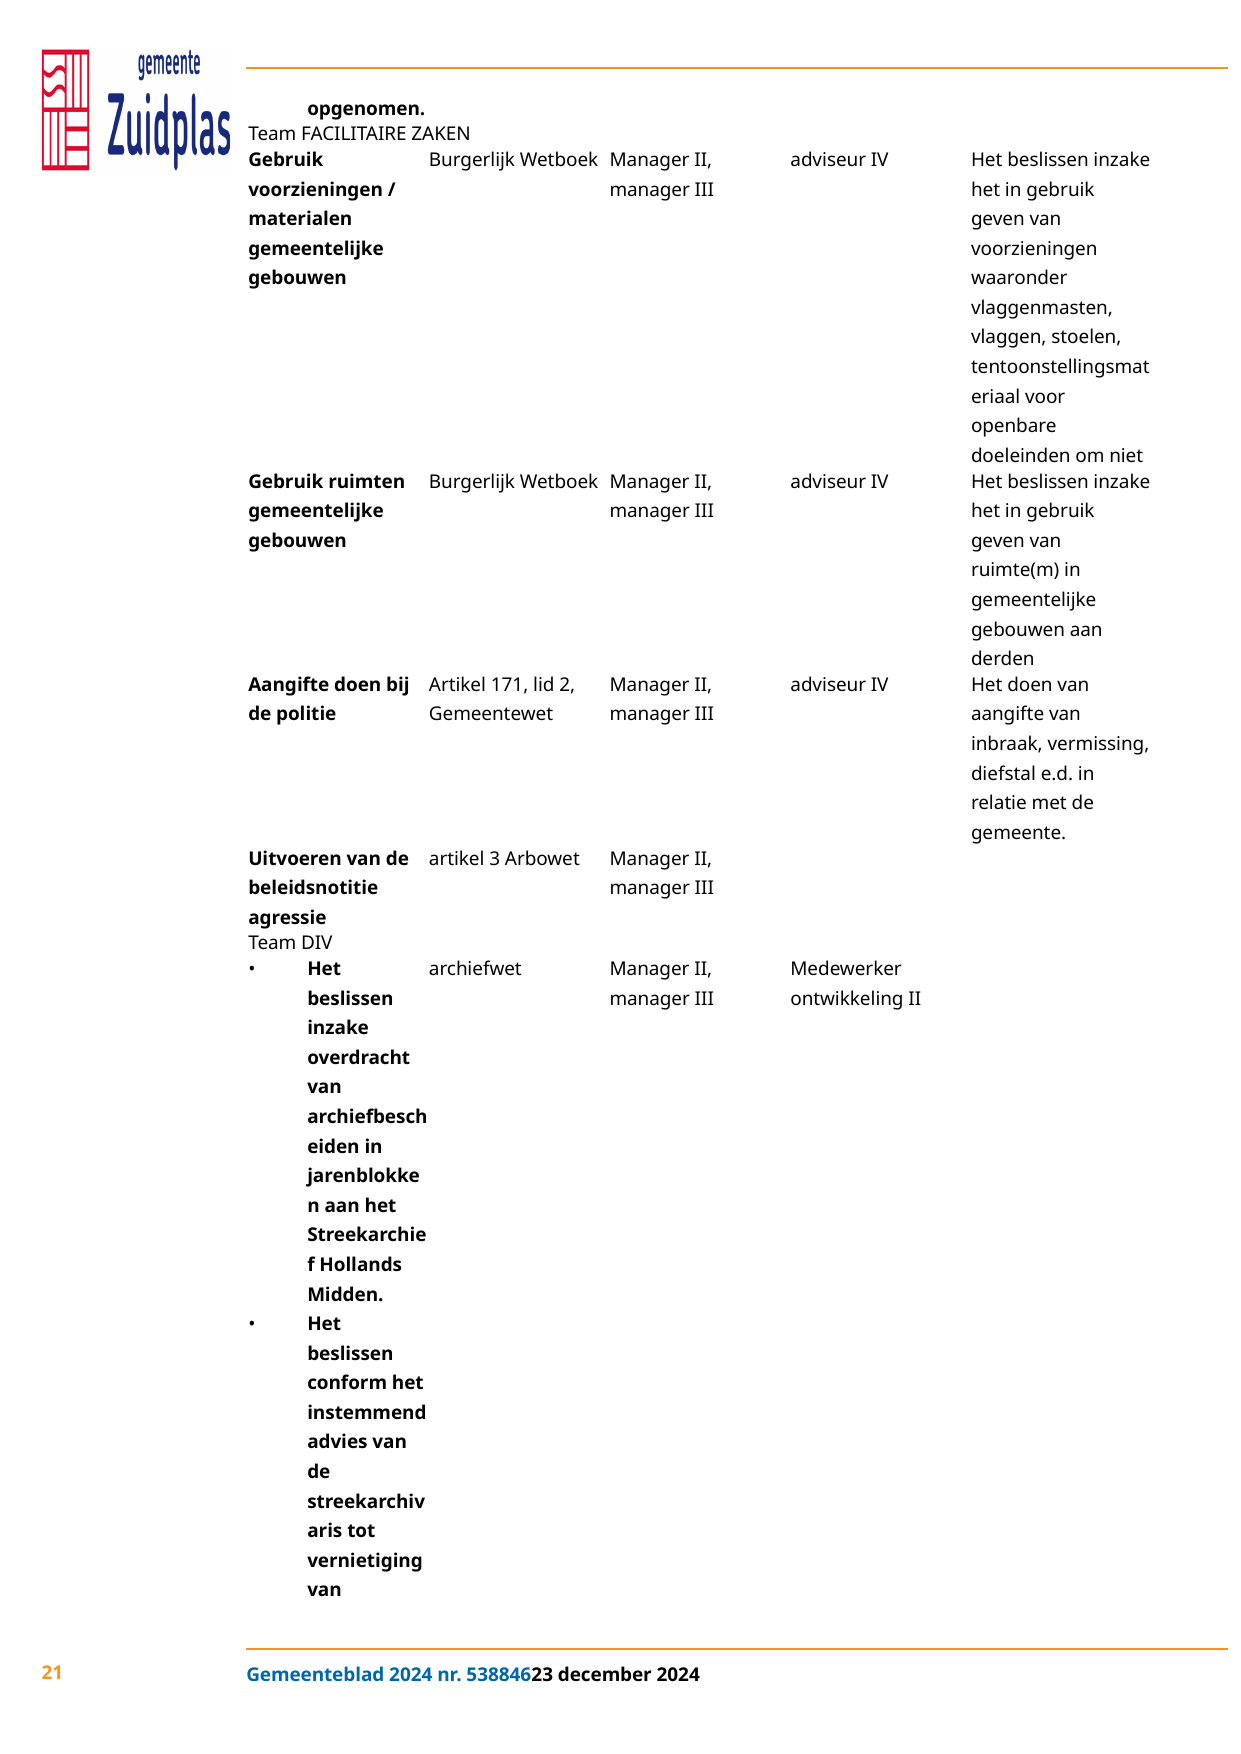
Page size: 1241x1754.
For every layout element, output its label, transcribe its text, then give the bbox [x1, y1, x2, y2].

table_cell Manager II, manager III [609, 845, 790, 929]
table_cell [609, 95, 790, 121]
table_cell adviseur IV [790, 671, 971, 845]
table_cell Burgerlijk Wetboek [429, 468, 609, 671]
table_cell Manager II, manager III [609, 955, 790, 1602]
table_cell Team DIV [248, 930, 1152, 955]
table_cell Uitvoeren van de beleidsnotitie agressie [248, 845, 429, 929]
table_cell Medewerker ontwikkeling II [790, 955, 971, 1602]
table_cell archiefwet [429, 955, 609, 1602]
table_cell adviseur IV [790, 468, 971, 671]
table_cell [790, 95, 971, 121]
table_cell Het beslissen inzake het in gebruik geven van voorzieningen waaronder vlaggenmasten, vlaggen, stoelen, tentoonstellingsmateriaal voor openbare doeleinden om niet [971, 146, 1152, 468]
table_cell [971, 955, 1152, 1602]
table_cell Manager II, manager III [609, 468, 790, 671]
table_cell Gebruik voorzieningen / materialen gemeentelijke gebouwen [248, 146, 429, 468]
table_cell Het beslissen inzake het in gebruik geven van ruimte(m) in gemeentelijke gebouwen aan derden [971, 468, 1152, 671]
table_cell [790, 845, 971, 929]
table_cell opgenomen. [248, 95, 429, 121]
table_cell Team FACILITAIRE ZAKEN [248, 121, 1152, 146]
table_cell artikel 3 Arbowet [429, 845, 609, 929]
table_cell adviseur IV [790, 146, 971, 468]
picture [41, 47, 231, 172]
table_cell Burgerlijk Wetboek [429, 146, 609, 468]
table_cell Manager II, manager III [609, 671, 790, 845]
table_cell Aangifte doen bij de politie [248, 671, 429, 845]
table_cell [971, 845, 1152, 929]
table_cell [971, 95, 1152, 121]
table_cell Gebruik ruimten gemeentelijke gebouwen [248, 468, 429, 671]
table_cell Artikel 171, lid 2, Gemeentewet [429, 671, 609, 845]
table_cell Manager II, manager III [609, 146, 790, 468]
table_cell Het doen van aangifte van inbraak, vermissing, diefstal e.d. in relatie met de gemeente. [971, 671, 1152, 845]
table_cell Het beslissen inzake overdracht van archiefbescheiden in jarenblokken aan het Streekarchief Hollands Midden. Het beslissen conform het instemmend advies van de streekarchivaris tot vernietiging van [248, 955, 429, 1602]
table_cell [429, 95, 609, 121]
